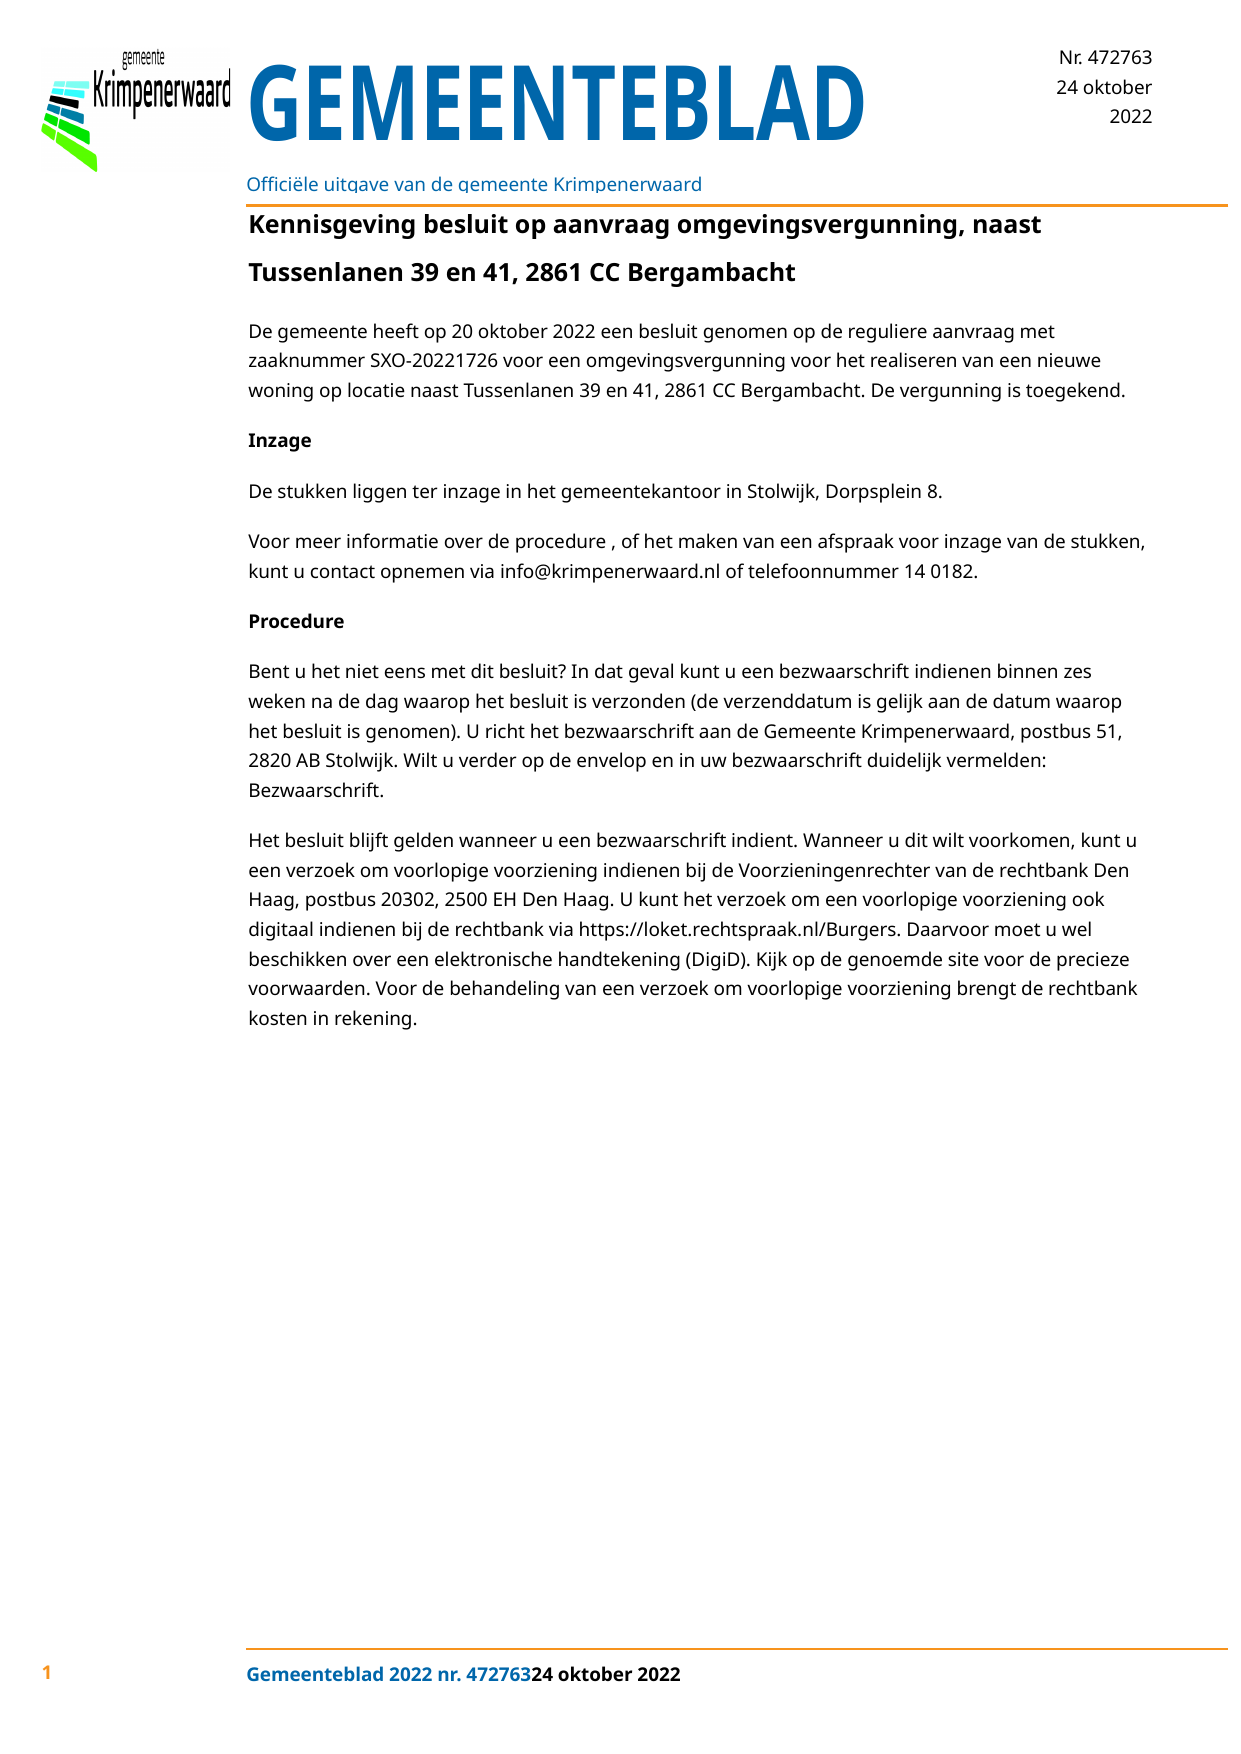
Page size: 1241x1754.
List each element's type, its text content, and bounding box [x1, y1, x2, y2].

text Inzage [248, 427, 1152, 453]
picture [41, 47, 231, 172]
text De gemeente heeft op 20 oktober 2022 een besluit genomen op de reguliere aanvraag met zaaknummer SXO-20221726 voor een omgevingsvergunning voor het realiseren van een nieuwe woning op locatie naast Tussenlanen 39 en 41, 2861 CC Bergambacht. De vergunning is toegekend. [248, 318, 1152, 403]
text Kennisgeving besluit op aanvraag omgevingsvergunning, naast Tussenlanen 39 en 41, 2861 CC Bergambacht [248, 207, 1152, 288]
text Voor meer informatie over de procedure , of het maken van een afspraak voor inzage van de stukken, kunt u contact opnemen via info@krimpenerwaard.nl of telefoonnummer 14 0182. [248, 528, 1152, 584]
text Het besluit blijft gelden wanneer u een bezwaarschrift indient. Wanneer u dit wilt voorkomen, kunt u een verzoek om voorlopige voorziening indienen bij de Voorzieningenrechter van de rechtbank Den Haag, postbus 20302, 2500 EH Den Haag. U kunt het verzoek om een voorlopige voorziening ook digitaal indienen bij de rechtbank via https://loket.rechtspraak.nl/Burgers. Daarvoor moet u wel beschikken over een elektronische handtekening (DigiD). Kijk op de genoemde site voor de precieze voorwaarden. Voor de behandeling van een verzoek om voorlopige voorziening brengt de rechtbank kosten in rekening. [248, 827, 1152, 1031]
text Procedure [248, 608, 1152, 634]
text Bent u het niet eens met dit besluit? In dat geval kunt u een bezwaarschrift indienen binnen zes weken na de dag waarop het besluit is verzonden (de verzenddatum is gelijk aan de datum waarop het besluit is genomen). U richt het bezwaarschrift aan de Gemeente Krimpenerwaard, postbus 51, 2820 AB Stolwijk. Wilt u verder op de envelop en in uw bezwaarschrift duidelijk vermelden: Bezwaarschrift. [248, 659, 1152, 803]
text De stukken liggen ter inzage in het gemeentekantoor in Stolwijk, Dorpsplein 8. [248, 478, 1152, 504]
